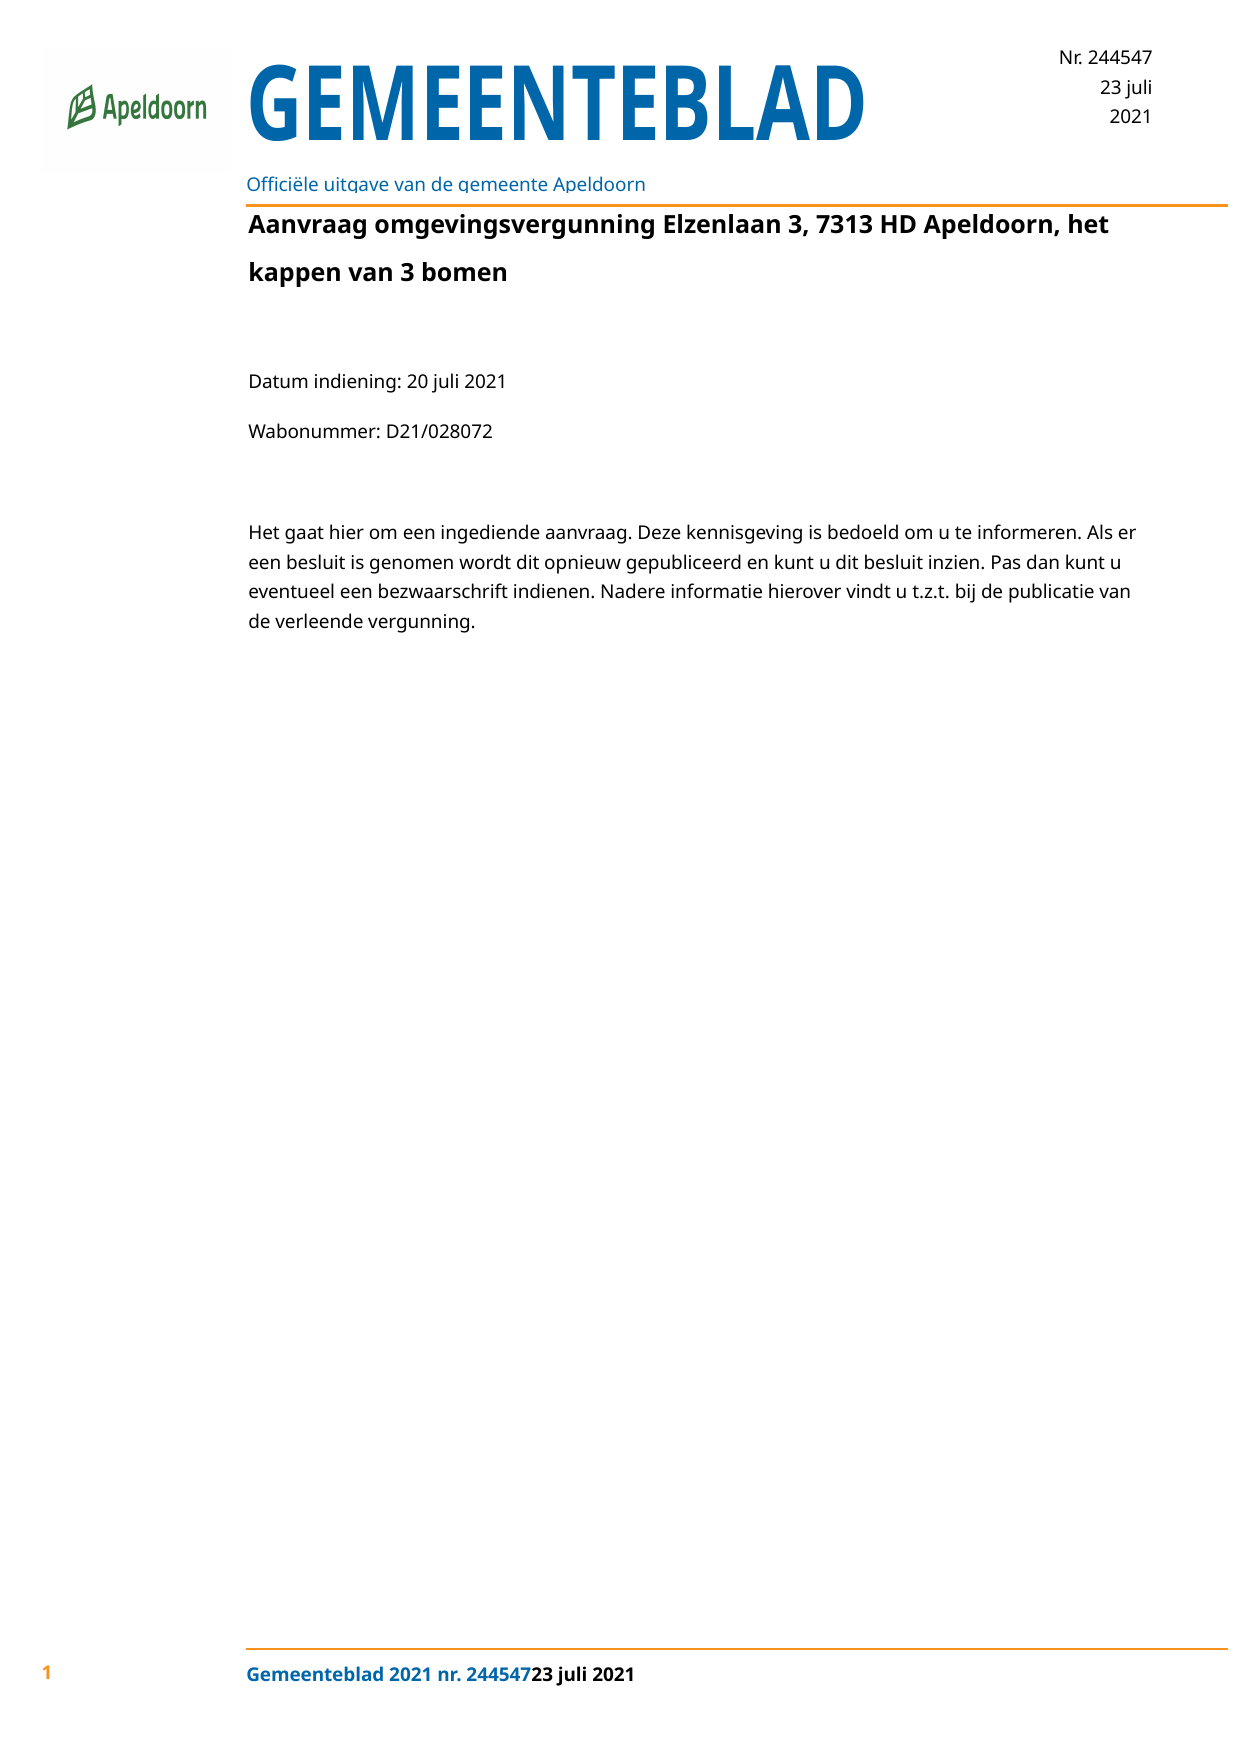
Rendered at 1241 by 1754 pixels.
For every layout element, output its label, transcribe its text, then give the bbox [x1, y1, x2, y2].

text Het gaat hier om een ingediende aanvraag. Deze kennisgeving is bedoeld om u te informeren. Als er een besluit is genomen wordt dit opnieuw gepubliceerd en kunt u dit besluit inzien. Pas dan kunt u eventueel een bezwaarschrift indienen. Nadere informatie hierover vindt u t.z.t. bij de publicatie van de verleende vergunning. [248, 519, 1152, 634]
picture [41, 47, 231, 172]
text Aanvraag omgevingsvergunning Elzenlaan 3, 7313 HD Apeldoorn, het kappen van 3 bomen [248, 207, 1152, 288]
text Wabonummer: D21/028072 [248, 419, 1152, 444]
text Datum indiening: 20 juli 2021 [248, 368, 1152, 394]
